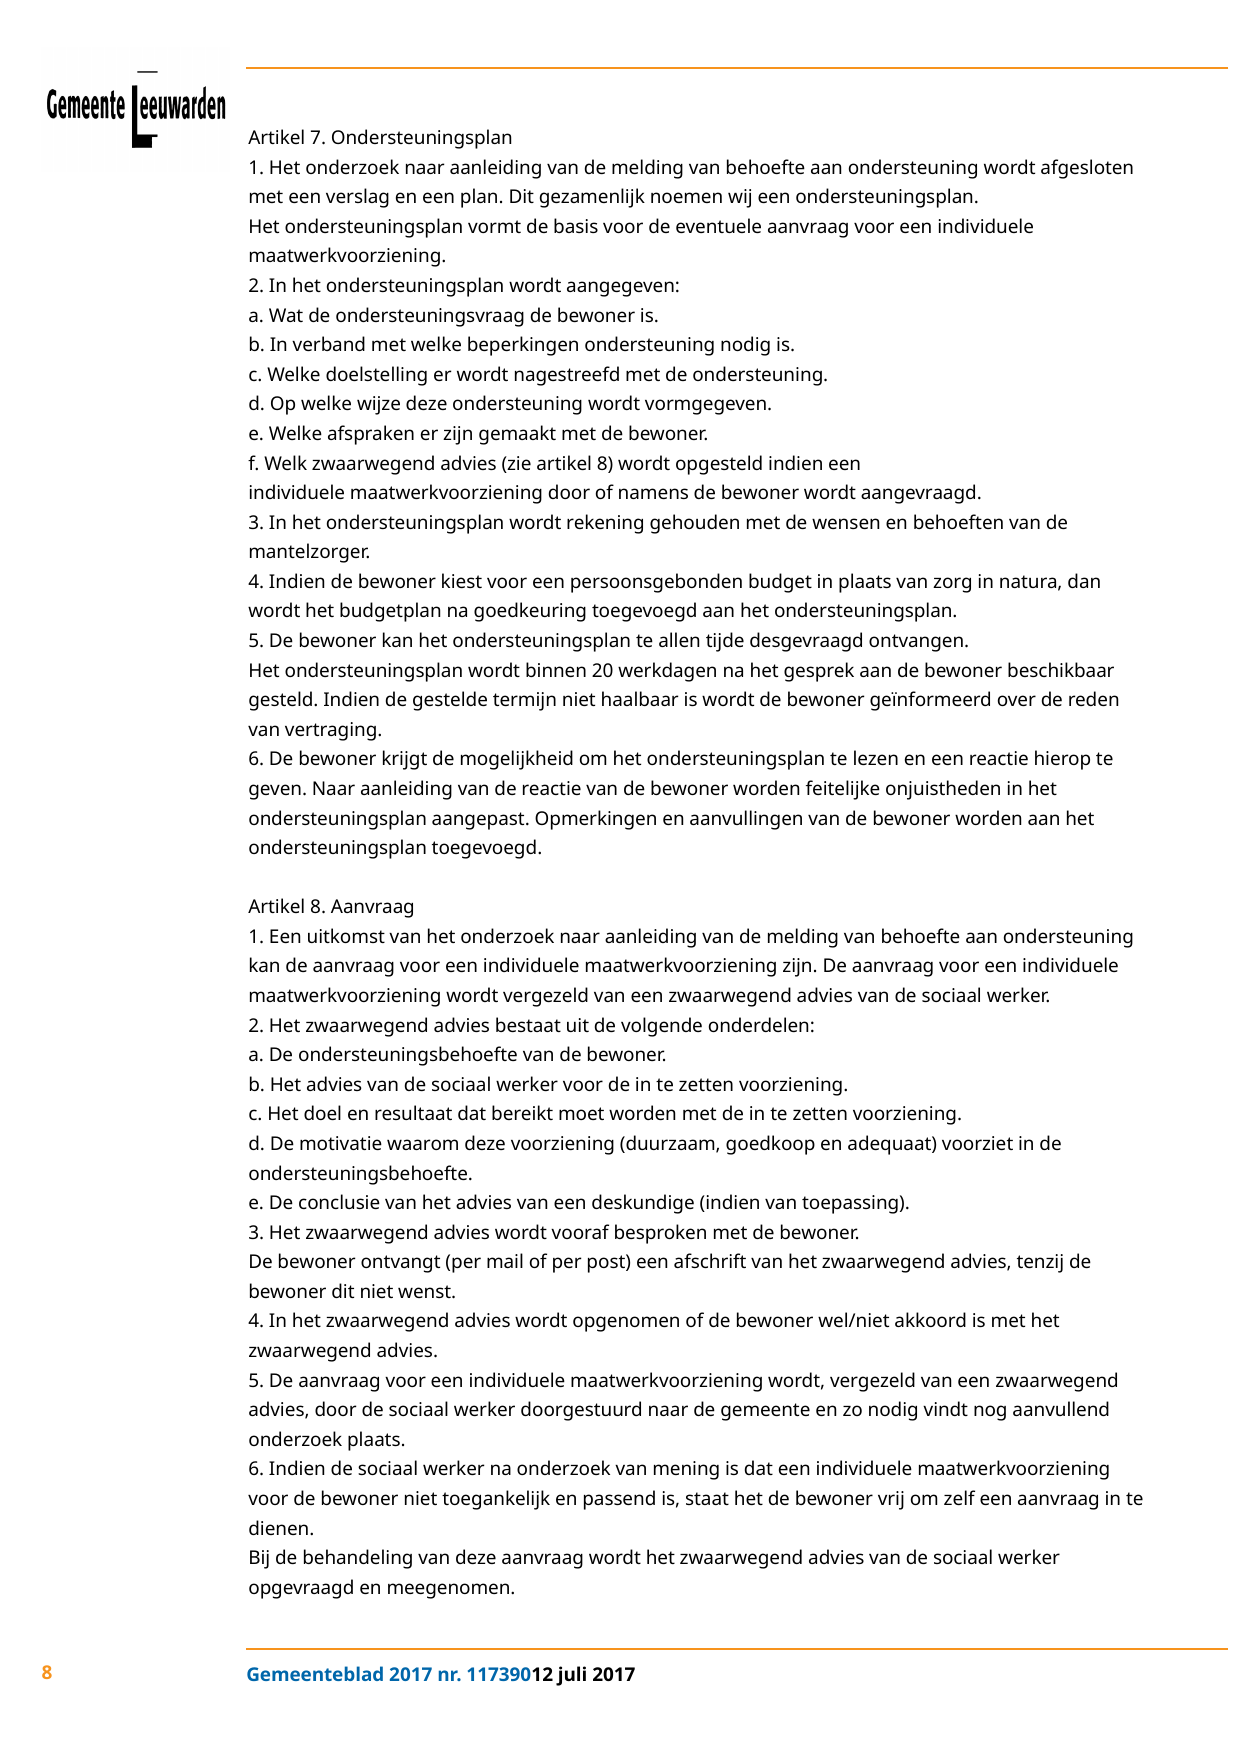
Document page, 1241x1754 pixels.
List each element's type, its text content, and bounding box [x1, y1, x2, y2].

text c. Welke doelstelling er wordt nagestreefd met de ondersteuning. [248, 361, 1152, 387]
text a. De ondersteuningsbehoefte van de bewoner. [248, 1041, 1152, 1067]
text 2. In het ondersteuningsplan wordt aangegeven: [248, 272, 1152, 298]
text f. Welk zwaarwegend advies (zie artikel 8) wordt opgesteld indien een [248, 450, 1152, 476]
text c. Het doel en resultaat dat bereikt moet worden met de in te zetten voorziening. [248, 1101, 1152, 1126]
text 2. Het zwaarwegend advies bestaat uit de volgende onderdelen: [248, 1012, 1152, 1038]
text 4. In het zwaarwegend advies wordt opgenomen of de bewoner wel/niet akkoord is met het zwaarwegend advies. [248, 1308, 1152, 1363]
text 5. De bewoner kan het ondersteuningsplan te allen tijde desgevraagd ontvangen. [248, 627, 1152, 653]
text 3. Het zwaarwegend advies wordt vooraf besproken met de bewoner. [248, 1219, 1152, 1245]
text Bij de behandeling van deze aanvraag wordt het zwaarwegend advies van de sociaal werker opgevraagd en meegenomen. [248, 1544, 1152, 1600]
text Artikel 7. Ondersteuningsplan [248, 124, 1152, 150]
text 1. Een uitkomst van het onderzoek naar aanleiding van de melding van behoefte aan ondersteuning kan de aanvraag voor een individuele maatwerkvoorziening zijn. De aanvraag voor een individuele maatwerkvoorziening wordt vergezeld van een zwaarwegend advies van de sociaal werker. [248, 923, 1152, 1008]
text e. Welke afspraken er zijn gemaakt met de bewoner. [248, 420, 1152, 446]
text 4. Indien de bewoner kiest voor een persoonsgebonden budget in plaats van zorg in natura, dan wordt het budgetplan na goedkeuring toegevoegd aan het ondersteuningsplan. [248, 568, 1152, 623]
text 6. De bewoner krijgt de mogelijkheid om het ondersteuningsplan te lezen en een reactie hierop te geven. Naar aanleiding van de reactie van de bewoner worden feitelijke onjuistheden in het ondersteuningsplan aangepast. Opmerkingen en aanvullingen van de bewoner worden aan het ondersteuningsplan toegevoegd. [248, 746, 1152, 860]
text b. Het advies van de sociaal werker voor de in te zetten voorziening. [248, 1071, 1152, 1097]
text b. In verband met welke beperkingen ondersteuning nodig is. [248, 331, 1152, 357]
text 6. Indien de sociaal werker na onderzoek van mening is dat een individuele maatwerkvoorziening voor de bewoner niet toegankelijk en passend is, staat het de bewoner vrij om zelf een aanvraag in te dienen. [248, 1456, 1152, 1541]
text 5. De aanvraag voor een individuele maatwerkvoorziening wordt, vergezeld van een zwaarwegend advies, door de sociaal werker doorgestuurd naar de gemeente en zo nodig vindt nog aanvullend onderzoek plaats. [248, 1367, 1152, 1452]
picture [41, 47, 231, 172]
text d. De motivatie waarom deze voorziening (duurzaam, goedkoop en adequaat) voorziet in de ondersteuningsbehoefte. [248, 1130, 1152, 1186]
text d. Op welke wijze deze ondersteuning wordt vormgegeven. [248, 391, 1152, 416]
text e. De conclusie van het advies van een deskundige (indien van toepassing). [248, 1189, 1152, 1215]
text individuele maatwerkvoorziening door of namens de bewoner wordt aangevraagd. [248, 479, 1152, 505]
text Het ondersteuningsplan wordt binnen 20 werkdagen na het gesprek aan de bewoner beschikbaar gesteld. Indien de gestelde termijn niet haalbaar is wordt de bewoner geïnformeerd over de reden van vertraging. [248, 657, 1152, 742]
text Het ondersteuningsplan vormt de basis voor de eventuele aanvraag voor een individuele maatwerkvoorziening. [248, 213, 1152, 268]
text Artikel 8. Aanvraag [248, 893, 1152, 919]
text De bewoner ontvangt (per mail of per post) een afschrift van het zwaarwegend advies, tenzij de bewoner dit niet wenst. [248, 1248, 1152, 1304]
text a. Wat de ondersteuningsvraag de bewoner is. [248, 302, 1152, 328]
text 3. In het ondersteuningsplan wordt rekening gehouden met de wensen en behoeften van de mantelzorger. [248, 509, 1152, 564]
text 1. Het onderzoek naar aanleiding van de melding van behoefte aan ondersteuning wordt afgesloten met een verslag en een plan. Dit gezamenlijk noemen wij een ondersteuningsplan. [248, 154, 1152, 209]
